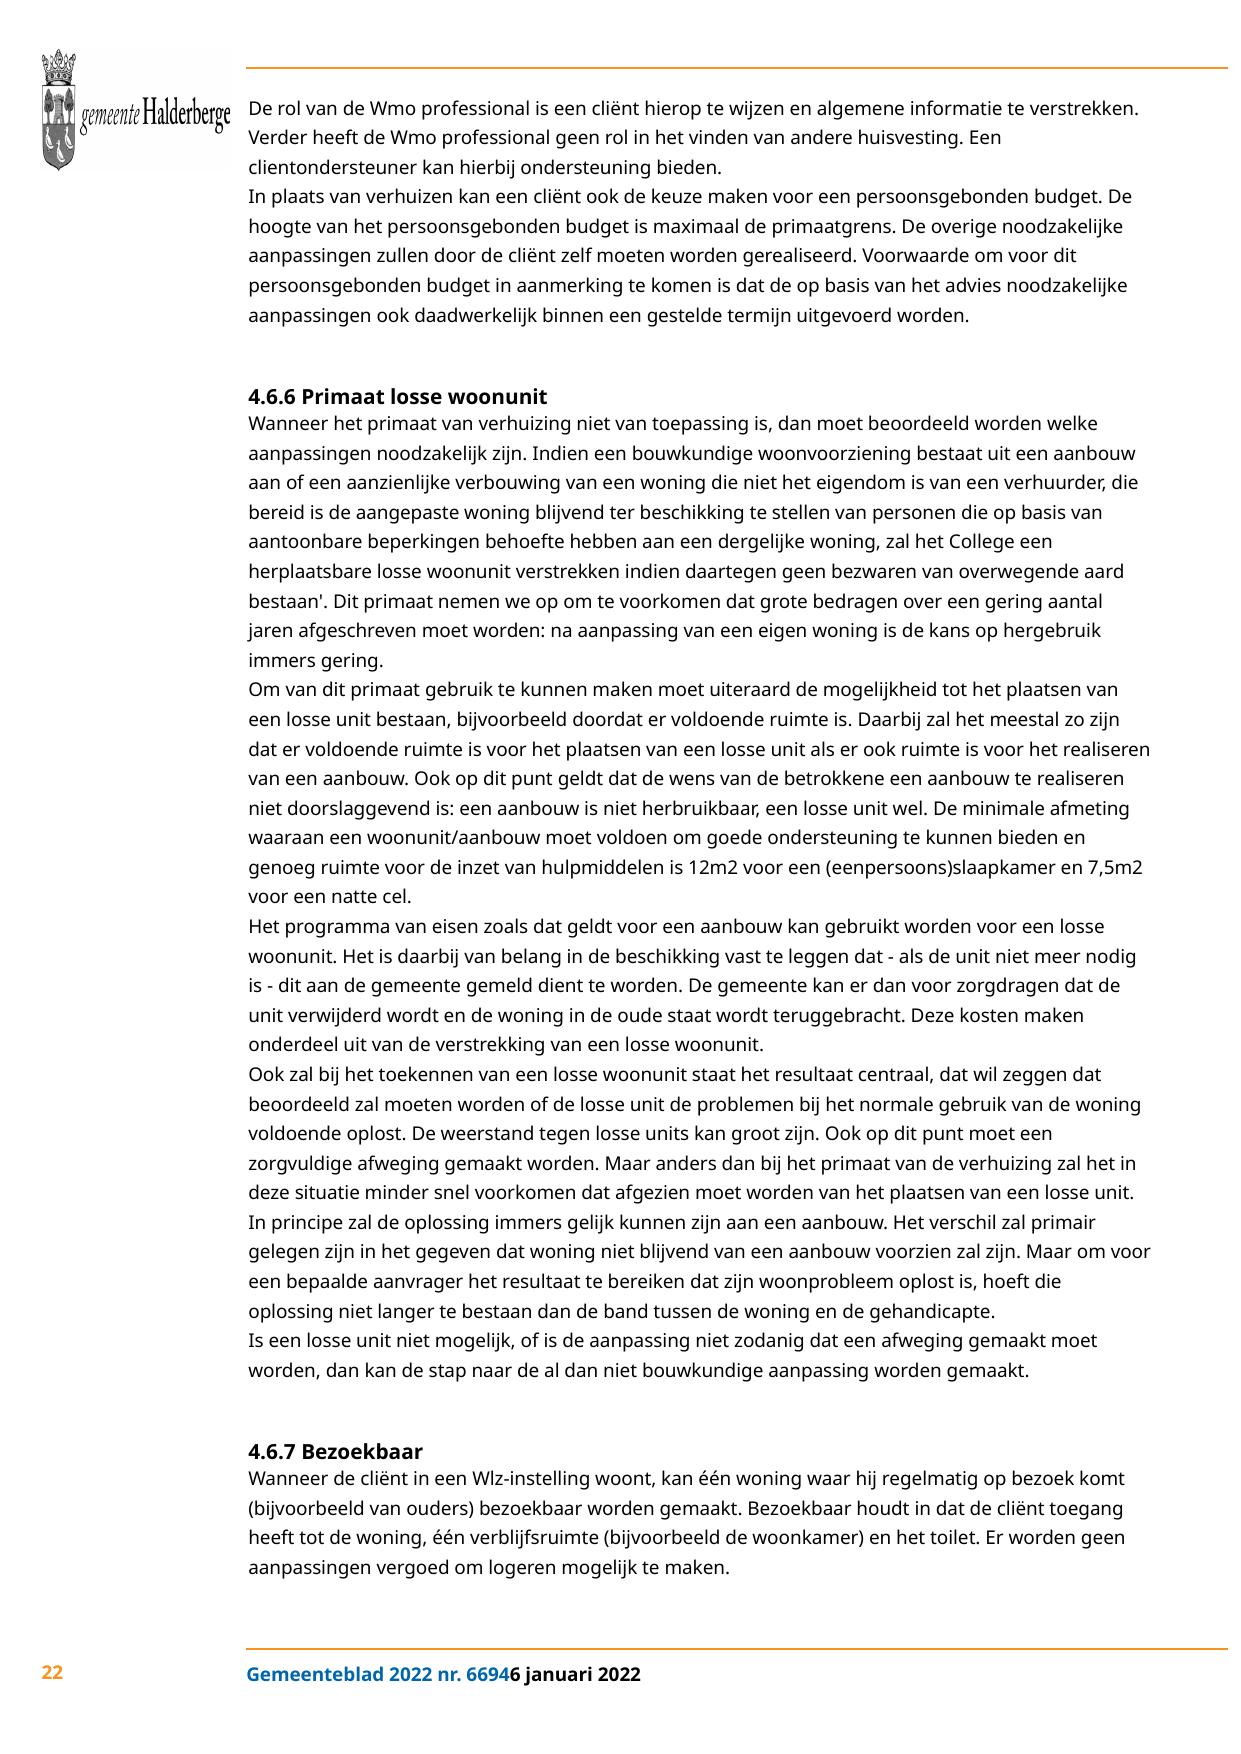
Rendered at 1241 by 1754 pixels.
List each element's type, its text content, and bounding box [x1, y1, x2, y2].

text 4.6.7 Bezoekbaar [248, 1437, 1152, 1465]
text Wanneer de cliënt in een Wlz-instelling woont, kan één woning waar hij regelmatig op bezoek komt (bijvoorbeeld van ouders) bezoekbaar worden gemaakt. Bezoekbaar houdt in dat de cliënt toegang heeft tot de woning, één verblijfsruimte (bijvoorbeeld de woonkamer) en het toilet. Er worden geen aanpassingen vergoed om logeren mogelijk te maken. [248, 1465, 1152, 1580]
text 4.6.6 Primaat losse woonunit [248, 382, 1152, 410]
text Wanneer het primaat van verhuizing niet van toepassing is, dan moet beoordeeld worden welke aanpassingen noodzakelijk zijn. Indien een bouwkundige woonvoorziening bestaat uit een aanbouw aan of een aanzienlijke verbouwing van een woning die niet het eigendom is van een verhuurder, die bereid is de aangepaste woning blijvend ter beschikking te stellen van personen die op basis van aantoonbare beperkingen behoefte hebben aan een dergelijke woning, zal het College een herplaatsbare losse woonunit verstrekken indien daartegen geen bezwaren van overwegende aard bestaan'. Dit primaat nemen we op om te voorkomen dat grote bedragen over een gering aantal jaren afgeschreven moet worden: na aanpassing van een eigen woning is de kans op hergebruik immers gering. [248, 410, 1152, 673]
text Is een losse unit niet mogelijk, of is de aanpassing niet zodanig dat een afweging gemaakt moet worden, dan kan de stap naar de al dan niet bouwkundige aanpassing worden gemaakt. [248, 1327, 1152, 1383]
text Het programma van eisen zoals dat geldt voor een aanbouw kan gebruikt worden voor een losse woonunit. Het is daarbij van belang in de beschikking vast te leggen dat - als de unit niet meer nodig is - dit aan de gemeente gemeld dient te worden. De gemeente kan er dan voor zorgdragen dat de unit verwijderd wordt en de woning in de oude staat wordt teruggebracht. Deze kosten maken onderdeel uit van de verstrekking van een losse woonunit. [248, 913, 1152, 1057]
text Ook zal bij het toekennen van een losse woonunit staat het resultaat centraal, dat wil zeggen dat beoordeeld zal moeten worden of de losse unit de problemen bij het normale gebruik van de woning voldoende oplost. De weerstand tegen losse units kan groot zijn. Ook op dit punt moet een zorgvuldige afweging gemaakt worden. Maar anders dan bij het primaat van de verhuizing zal het in deze situatie minder snel voorkomen dat afgezien moet worden van het plaatsen van een losse unit. In principe zal de oplossing immers gelijk kunnen zijn aan een aanbouw. Het verschil zal primair gelegen zijn in het gegeven dat woning niet blijvend van een aanbouw voorzien zal zijn. Maar om voor een bepaalde aanvrager het resultaat te bereiken dat zijn woonprobleem oplost is, hoeft die oplossing niet langer te bestaan dan de band tussen de woning en de gehandicapte. [248, 1061, 1152, 1323]
text Om van dit primaat gebruik te kunnen maken moet uiteraard de mogelijkheid tot het plaatsen van een losse unit bestaan, bijvoorbeeld doordat er voldoende ruimte is. Daarbij zal het meestal zo zijn dat er voldoende ruimte is voor het plaatsen van een losse unit als er ook ruimte is voor het realiseren van een aanbouw. Ook op dit punt geldt dat de wens van de betrokkene een aanbouw te realiseren niet doorslaggevend is: een aanbouw is niet herbruikbaar, een losse unit wel. De minimale afmeting waaraan een woonunit/aanbouw moet voldoen om goede ondersteuning te kunnen bieden en genoeg ruimte voor de inzet van hulpmiddelen is 12m2 voor een (eenpersoons)slaapkamer en 7,5m2 voor een natte cel. [248, 677, 1152, 909]
text In plaats van verhuizen kan een cliënt ook de keuze maken voor een persoonsgebonden budget. De hoogte van het persoonsgebonden budget is maximaal de primaatgrens. De overige noodzakelijke aanpassingen zullen door de cliënt zelf moeten worden gerealiseerd. Voorwaarde om voor dit persoonsgebonden budget in aanmerking te komen is dat de op basis van het advies noodzakelijke aanpassingen ook daadwerkelijk binnen een gestelde termijn uitgevoerd worden. [248, 183, 1152, 328]
text De rol van de Wmo professional is een cliënt hierop te wijzen en algemene informatie te verstrekken. Verder heeft de Wmo professional geen rol in het vinden van andere huisvesting. Een clientondersteuner kan hierbij ondersteuning bieden. [248, 95, 1152, 180]
picture [41, 47, 231, 172]
